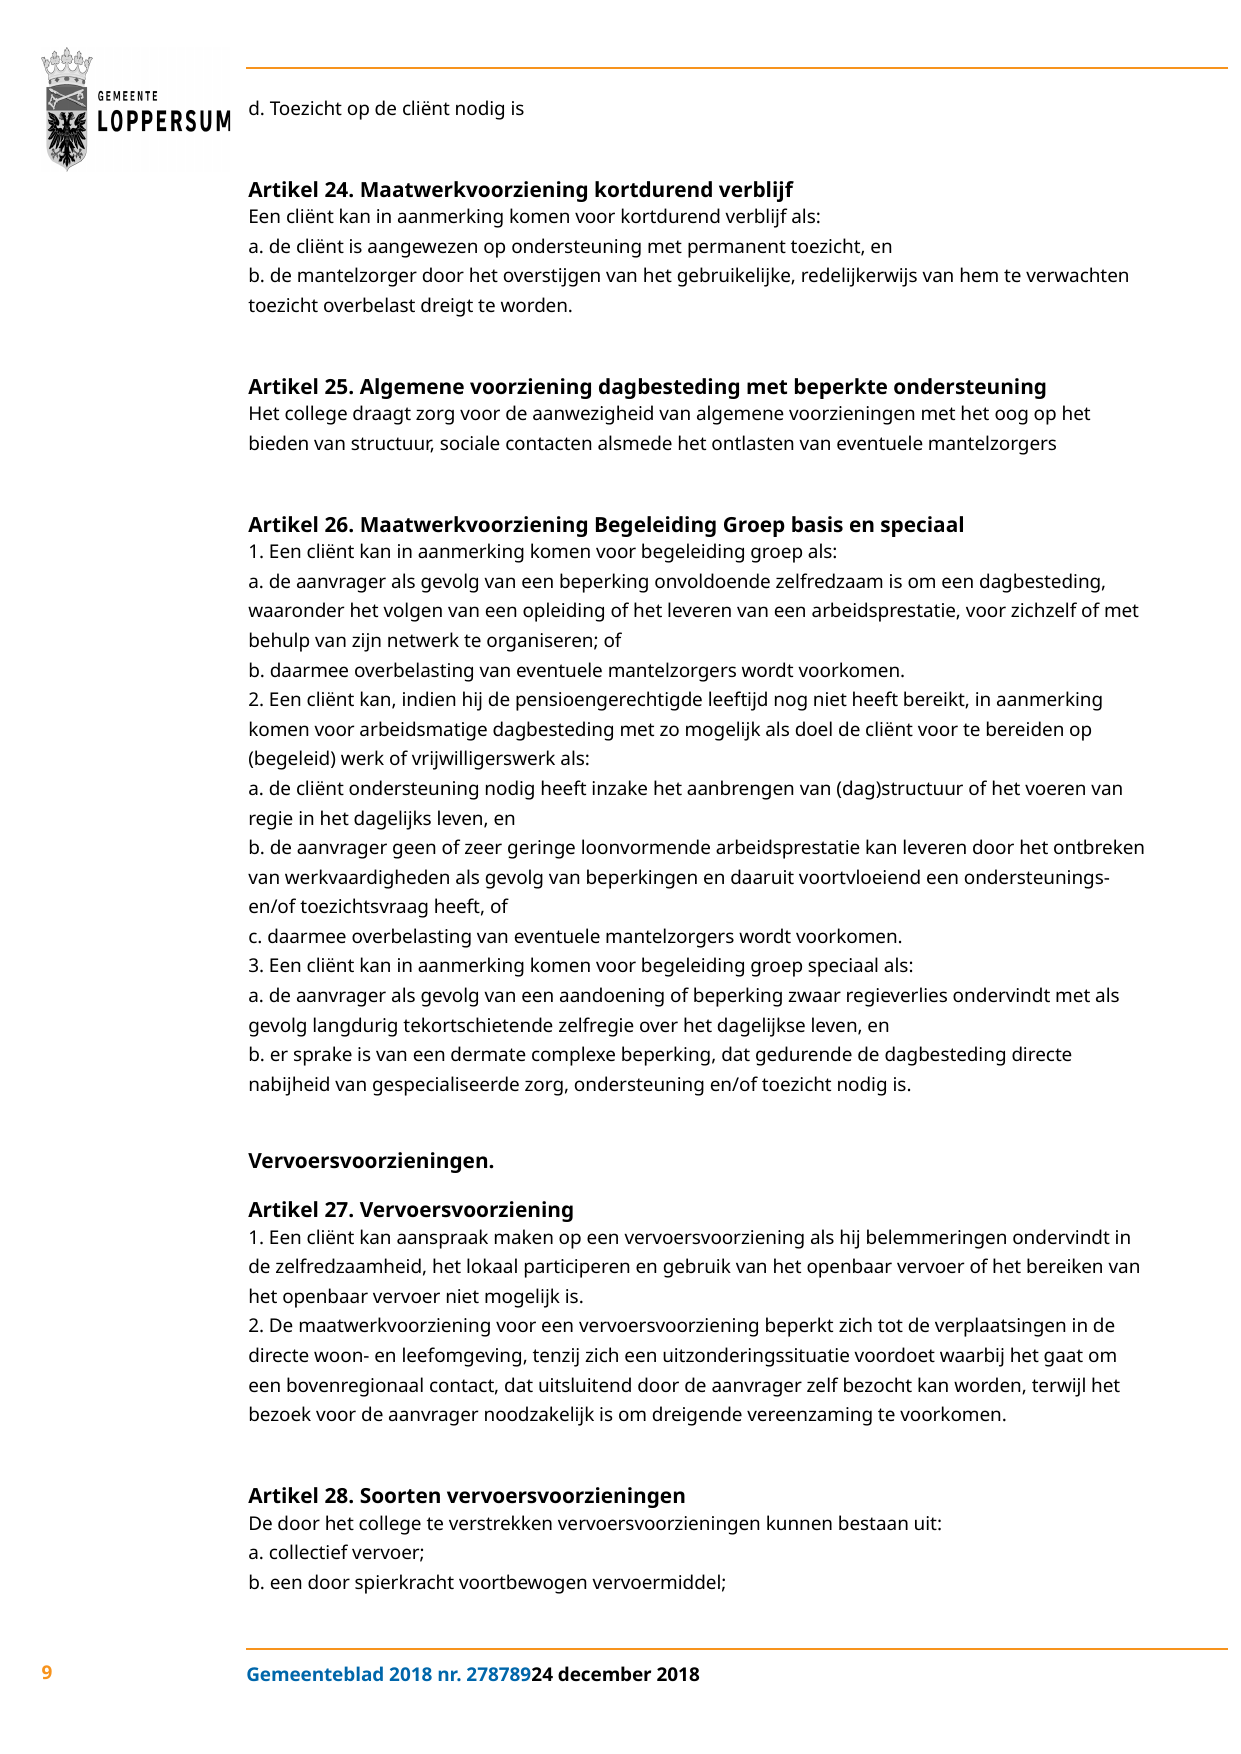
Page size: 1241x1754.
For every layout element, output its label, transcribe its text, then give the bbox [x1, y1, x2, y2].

text De door het college te verstrekken vervoersvoorzieningen kunnen bestaan uit: [248, 1510, 1152, 1536]
text Artikel 27. Vervoersvoorziening [248, 1195, 1152, 1224]
text b. er sprake is van een dermate complexe beperking, dat gedurende de dagbesteding directe nabijheid van gespecialiseerde zorg, ondersteuning en/of toezicht nodig is. [248, 1041, 1152, 1097]
text c. daarmee overbelasting van eventuele mantelzorgers wordt voorkomen. [248, 923, 1152, 949]
text a. de cliënt ondersteuning nodig heeft inzake het aanbrengen van (dag)structuur of het voeren van regie in het dagelijks leven, en [248, 775, 1152, 830]
text Een cliënt kan in aanmerking komen voor kortdurend verblijf als: [248, 203, 1152, 229]
text Artikel 25. Algemene voorziening dagbesteding met beperkte ondersteuning [248, 372, 1152, 400]
text Artikel 28. Soorten vervoersvoorzieningen [248, 1481, 1152, 1510]
text b. de mantelzorger door het overstijgen van het gebruikelijke, redelijkerwijs van hem te verwachten toezicht overbelast dreigt te worden. [248, 262, 1152, 318]
text a. de aanvrager als gevolg van een beperking onvoldoende zelfredzaam is om een dagbesteding, waaronder het volgen van een opleiding of het leveren van een arbeidsprestatie, voor zichzelf of met behulp van zijn netwerk te organiseren; of [248, 568, 1152, 653]
text a. collectief vervoer; [248, 1539, 1152, 1565]
text 3. Een cliënt kan in aanmerking komen voor begeleiding groep speciaal als: [248, 953, 1152, 978]
text Vervoersvoorzieningen. [248, 1146, 1152, 1174]
text 2. Een cliënt kan, indien hij de pensioengerechtigde leeftijd nog niet heeft bereikt, in aanmerking komen voor arbeidsmatige dagbesteding met zo mogelijk als doel de cliënt voor te bereiden op (begeleid) werk of vrijwilligerswerk als: [248, 686, 1152, 771]
text b. daarmee overbelasting van eventuele mantelzorgers wordt voorkomen. [248, 657, 1152, 682]
text 1. Een cliënt kan in aanmerking komen voor begeleiding groep als: [248, 538, 1152, 564]
text a. de cliënt is aangewezen op ondersteuning met permanent toezicht, en [248, 233, 1152, 258]
text 2. De maatwerkvoorziening voor een vervoersvoorziening beperkt zich tot de verplaatsingen in de directe woon- en leefomgeving, tenzij zich een uitzonderingssituatie voordoet waarbij het gaat om een bovenregionaal contact, dat uitsluitend door de aanvrager zelf bezocht kan worden, terwijl het bezoek voor de aanvrager noodzakelijk is om dreigende vereenzaming te voorkomen. [248, 1313, 1152, 1427]
text 1. Een cliënt kan aanspraak maken op een vervoersvoorziening als hij belemmeringen ondervindt in de zelfredzaamheid, het lokaal participeren en gebruik van het openbaar vervoer of het bereiken van het openbaar vervoer niet mogelijk is. [248, 1224, 1152, 1309]
text Artikel 24. Maatwerkvoorziening kortdurend verblijf [248, 175, 1152, 203]
text b. de aanvrager geen of zeer geringe loonvormende arbeidsprestatie kan leveren door het ontbreken van werkvaardigheden als gevolg van beperkingen en daaruit voortvloeiend een ondersteunings- en/of toezichtsvraag heeft, of [248, 834, 1152, 919]
text b. een door spierkracht voortbewogen vervoermiddel; [248, 1569, 1152, 1595]
text Het college draagt zorg voor de aanwezigheid van algemene voorzieningen met het oog op het bieden van structuur, sociale contacten alsmede het ontlasten van eventuele mantelzorgers [248, 400, 1152, 456]
picture [41, 47, 231, 172]
text d. Toezicht op de cliënt nodig is [248, 95, 1152, 121]
text a. de aanvrager als gevolg van een aandoening of beperking zwaar regieverlies ondervindt met als gevolg langdurig tekortschietende zelfregie over het dagelijkse leven, en [248, 982, 1152, 1037]
text Artikel 26. Maatwerkvoorziening Begeleiding Groep basis en speciaal [248, 510, 1152, 538]
